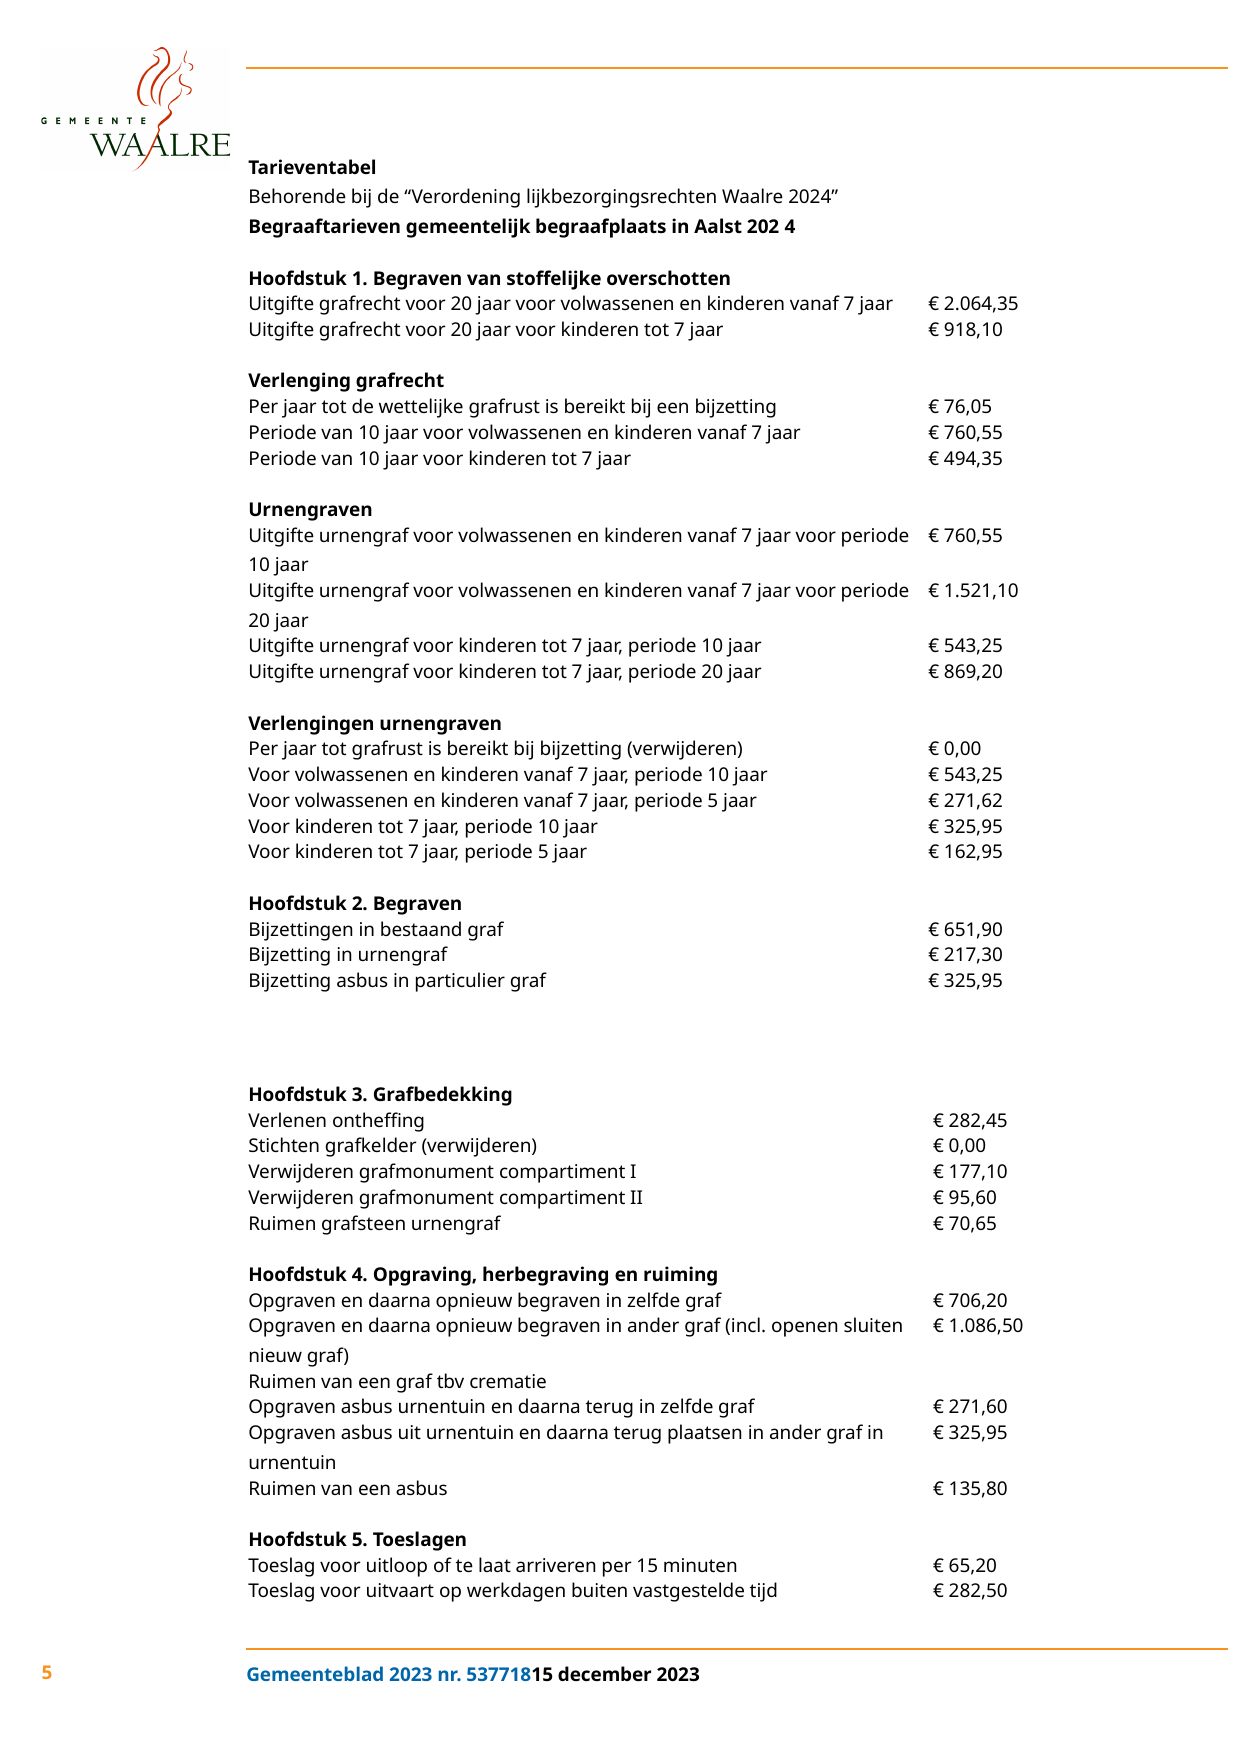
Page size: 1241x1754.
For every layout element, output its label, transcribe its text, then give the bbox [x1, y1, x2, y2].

table_cell [928, 993, 1152, 1019]
table_cell Verlenen ontheffing [248, 1107, 933, 1133]
table_cell € 271,60 [933, 1394, 1152, 1419]
table_cell € 869,20 [928, 659, 1152, 684]
picture [41, 47, 231, 172]
table_cell € 162,95 [928, 839, 1152, 864]
table_cell € 282,45 [933, 1107, 1152, 1133]
table_cell [928, 239, 1152, 265]
table_cell [248, 1236, 933, 1261]
table_cell Verlenging grafrecht [248, 368, 928, 393]
table_cell Toeslag voor uitvaart op werkdagen buiten vastgestelde tijd [248, 1578, 933, 1603]
table_cell € 651,90 [928, 916, 1152, 941]
table_cell [928, 368, 1152, 393]
table_cell [933, 1236, 1152, 1261]
table_cell [928, 471, 1152, 496]
table_cell Ruimen van een asbus [248, 1475, 933, 1501]
table_cell [933, 1261, 1152, 1287]
table_cell Per jaar tot de wettelijke grafrust is bereikt bij een bijzetting [248, 394, 928, 419]
table_cell [248, 1501, 933, 1526]
table_cell [928, 710, 1152, 736]
table_cell Voor volwassenen en kinderen vanaf 7 jaar, periode 5 jaar [248, 787, 928, 813]
table_cell [248, 471, 928, 496]
table_cell € 494,35 [928, 445, 1152, 471]
table_cell [933, 1368, 1152, 1394]
table_cell Per jaar tot grafrust is bereikt bij bijzetting (verwijderen) [248, 736, 928, 761]
table_cell € 760,55 [928, 522, 1152, 577]
table_cell [248, 684, 928, 710]
table_cell € 918,10 [928, 316, 1152, 342]
table_cell [928, 496, 1152, 522]
table_cell [928, 890, 1152, 916]
table_header Hoofdstuk 3. Grafbedekking [248, 1081, 933, 1107]
table_cell [928, 342, 1152, 368]
table_cell [248, 864, 928, 890]
table_cell [928, 864, 1152, 890]
table_cell Voor kinderen tot 7 jaar, periode 5 jaar [248, 839, 928, 864]
table_cell Bijzetting in urnengraf [248, 941, 928, 967]
table_cell € 177,10 [933, 1158, 1152, 1184]
table_cell Verwijderen grafmonument compartiment I [248, 1158, 933, 1184]
table_cell Uitgifte urnengraf voor kinderen tot 7 jaar, periode 20 jaar [248, 659, 928, 684]
table_cell Uitgifte urnengraf voor volwassenen en kinderen vanaf 7 jaar voor periode 20 jaar [248, 578, 928, 633]
table_cell € 0,00 [933, 1133, 1152, 1158]
table_cell Verwijderen grafmonument compartiment II [248, 1184, 933, 1210]
table_cell € 1.521,10 [928, 578, 1152, 633]
table_cell [248, 342, 928, 368]
table_cell [248, 993, 928, 1019]
table_cell Voor kinderen tot 7 jaar, periode 10 jaar [248, 813, 928, 838]
table_cell € 70,65 [933, 1210, 1152, 1236]
table_cell Hoofdstuk 4. Opgraving, herbegraving en ruiming [248, 1261, 933, 1287]
table_cell € 706,20 [933, 1287, 1152, 1313]
table_cell Hoofdstuk 1. Begraven van stoffelijke overschotten [248, 265, 928, 291]
table_header Begraaftarieven gemeentelijk begraafplaats in Aalst 202 4 [248, 213, 928, 239]
table_cell € 65,20 [933, 1552, 1152, 1578]
table_cell € 325,95 [933, 1420, 1152, 1475]
table_cell Opgraven asbus urnentuin en daarna terug in zelfde graf [248, 1394, 933, 1419]
table_cell € 325,95 [928, 967, 1152, 993]
table_cell Bijzettingen in bestaand graf [248, 916, 928, 941]
table_cell € 135,80 [933, 1475, 1152, 1501]
table_cell [248, 239, 928, 265]
table_cell Ruimen grafsteen urnengraf [248, 1210, 933, 1236]
table_cell [933, 1526, 1152, 1552]
table_cell € 0,00 [928, 736, 1152, 761]
table_cell [928, 265, 1152, 291]
table_cell € 543,25 [928, 633, 1152, 658]
table_cell Hoofdstuk 2. Begraven [248, 890, 928, 916]
table_cell Toeslag voor uitloop of te laat arriveren per 15 minuten [248, 1552, 933, 1578]
table_cell Opgraven en daarna opnieuw begraven in zelfde graf [248, 1287, 933, 1313]
table_cell Voor volwassenen en kinderen vanaf 7 jaar, periode 10 jaar [248, 761, 928, 787]
table_header [933, 1081, 1152, 1107]
table_cell Opgraven en daarna opnieuw begraven in ander graf (incl. openen sluiten nieuw graf) [248, 1313, 933, 1368]
table_cell Bijzetting asbus in particulier graf [248, 967, 928, 993]
table_cell [933, 1501, 1152, 1526]
table_cell Uitgifte urnengraf voor volwassenen en kinderen vanaf 7 jaar voor periode 10 jaar [248, 522, 928, 577]
table_cell Verlengingen urnengraven [248, 710, 928, 736]
table_header [928, 213, 1152, 239]
table_cell € 95,60 [933, 1184, 1152, 1210]
table_cell Periode van 10 jaar voor kinderen tot 7 jaar [248, 445, 928, 471]
table_cell € 760,55 [928, 419, 1152, 445]
table_cell Stichten grafkelder (verwijderen) [248, 1133, 933, 1158]
table_cell Hoofdstuk 5. Toeslagen [248, 1526, 933, 1552]
table_cell Periode van 10 jaar voor volwassenen en kinderen vanaf 7 jaar [248, 419, 928, 445]
table_cell € 2.064,35 [928, 291, 1152, 316]
table_cell Uitgifte urnengraf voor kinderen tot 7 jaar, periode 10 jaar [248, 633, 928, 658]
table_cell [928, 684, 1152, 710]
table_cell Uitgifte grafrecht voor 20 jaar voor kinderen tot 7 jaar [248, 316, 928, 342]
table_cell € 543,25 [928, 761, 1152, 787]
table_cell € 325,95 [928, 813, 1152, 838]
table_cell Ruimen van een graf tbv crematie [248, 1368, 933, 1394]
table_cell € 76,05 [928, 394, 1152, 419]
text Tarieventabel [248, 154, 1152, 180]
table_cell € 282,50 [933, 1578, 1152, 1603]
table_cell Urnengraven [248, 496, 928, 522]
text Behorende bij de “Verordening lijkbezorgingsrechten Waalre 2024” [248, 184, 1152, 209]
table_cell € 1.086,50 [933, 1313, 1152, 1368]
table_cell € 271,62 [928, 787, 1152, 813]
table_cell Uitgifte grafrecht voor 20 jaar voor volwassenen en kinderen vanaf 7 jaar [248, 291, 928, 316]
table_cell € 217,30 [928, 941, 1152, 967]
table_cell Opgraven asbus uit urnentuin en daarna terug plaatsen in ander graf in urnentuin [248, 1420, 933, 1475]
